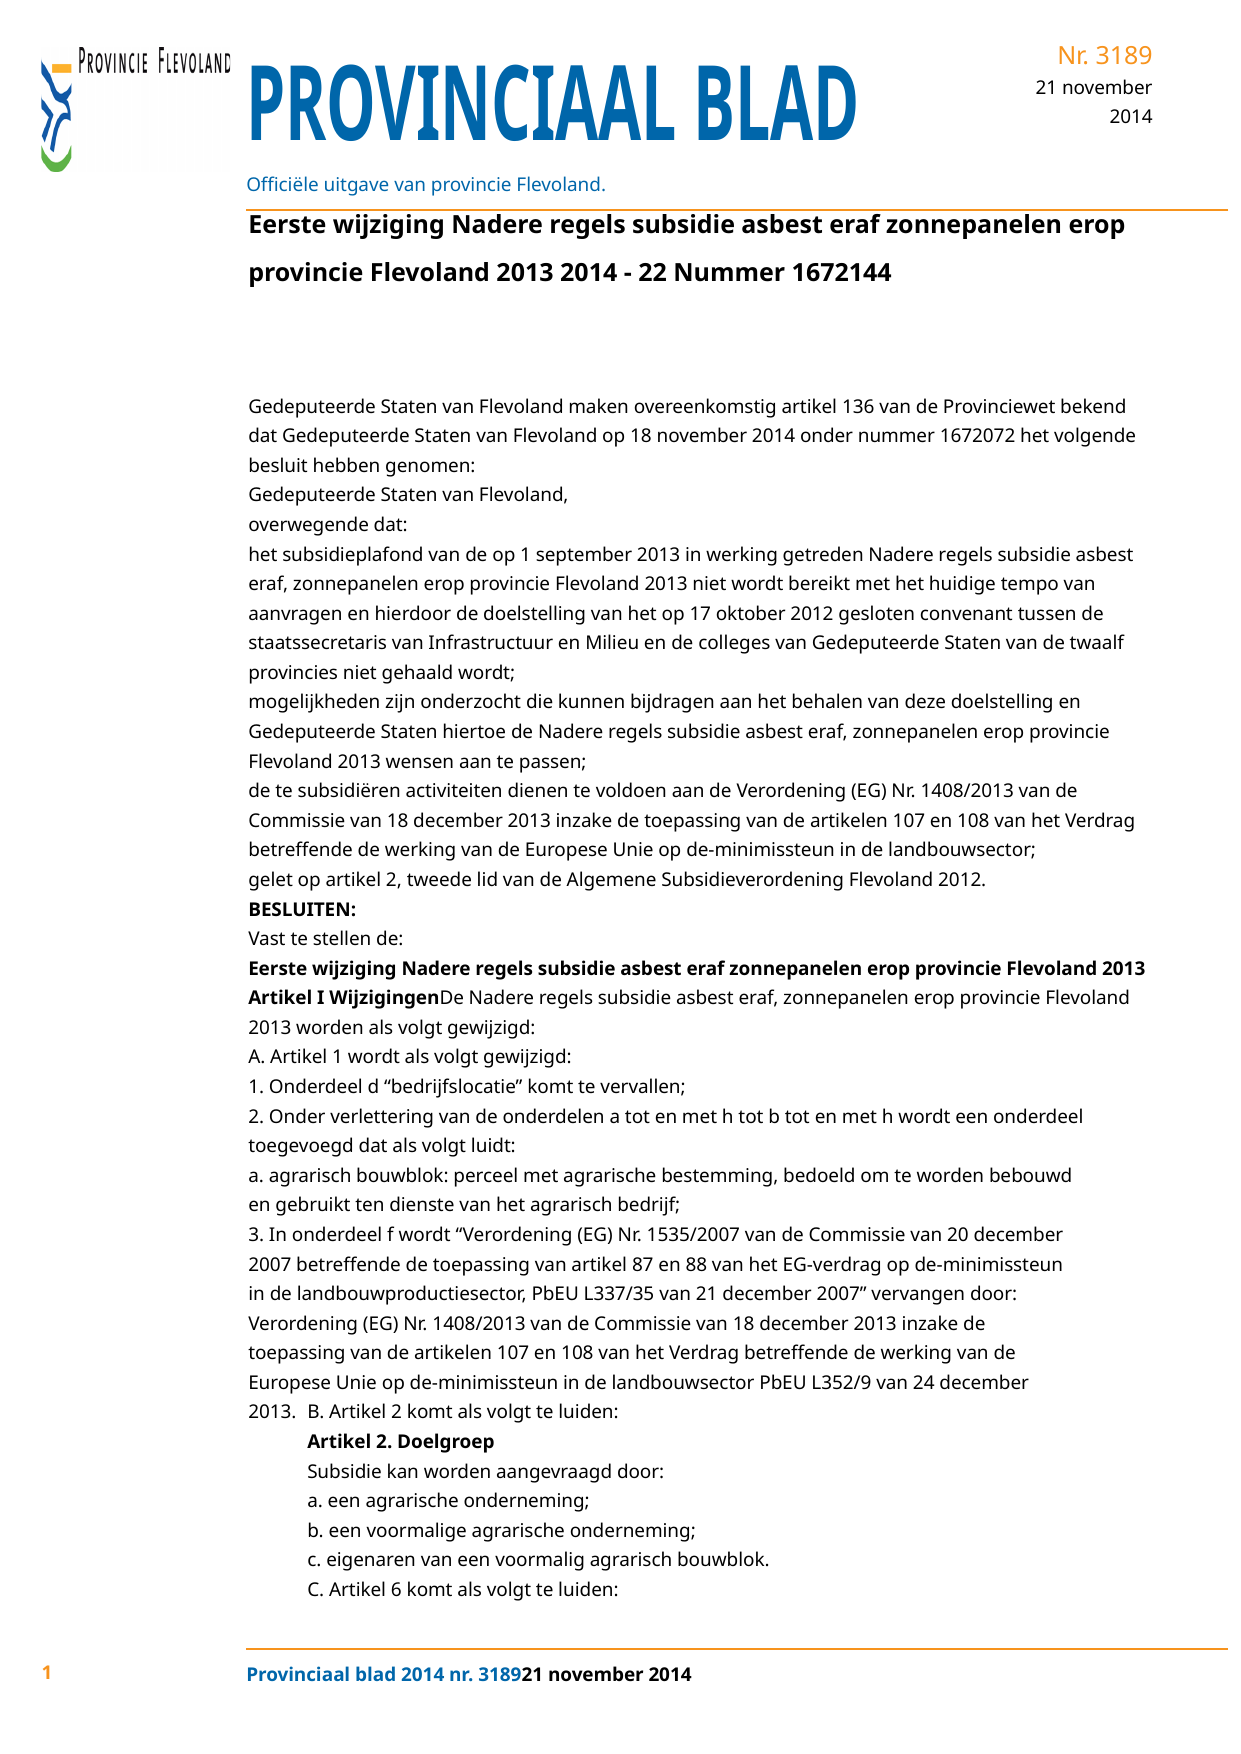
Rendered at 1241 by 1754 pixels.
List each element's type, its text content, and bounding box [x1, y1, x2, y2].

text besluit hebben genomen: [248, 452, 1152, 478]
text Gedeputeerde Staten van Flevoland, [248, 482, 1152, 507]
text mogelijkheden zijn onderzocht die kunnen bijdragen aan het behalen van deze doelstelling en Gedeputeerde Staten hiertoe de Nadere regels subsidie asbest eraf, zonnepanelen erop provincie Flevoland 2013 wensen aan te passen; [248, 689, 1152, 774]
text Eerste wijziging Nadere regels subsidie asbest eraf zonnepanelen erop provincie Flevoland 2013 2014 - 22 Nummer 1672144 [248, 211, 1152, 288]
text de te subsidiëren activiteiten dienen te voldoen aan de Verordening (EG) Nr. 1408/2013 van de Commissie van 18 december 2013 inzake de toepassing van de artikelen 107 en 108 van het Verdrag betreffende de werking van de Europese Unie op de-minimissteun in de landbouwsector; [248, 777, 1152, 862]
text toepassing van de artikelen 107 en 108 van het Verdrag betreffende de werking van de [248, 1339, 1152, 1365]
list B. Artikel 2 komt als volgt te luiden: [248, 1399, 1152, 1424]
text gelet op artikel 2, tweede lid van de Algemene Subsidieverordening Flevoland 2012. [248, 866, 1152, 892]
text Verordening (EG) Nr. 1408/2013 van de Commissie van 18 december 2013 inzake de [248, 1310, 1152, 1336]
text Gedeputeerde Staten van Flevoland maken overeenkomstig artikel 136 van de Provinciewet bekend [248, 393, 1152, 419]
list C. Artikel 6 komt als volgt te luiden: [248, 1576, 1152, 1602]
text en gebruikt ten dienste van het agrarisch bedrijf; [248, 1192, 1152, 1217]
text dat Gedeputeerde Staten van Flevoland op 18 november 2014 onder nummer 1672072 het volgende [248, 422, 1152, 448]
list Artikel 2. Doelgroep [248, 1428, 1152, 1454]
text 2007 betreffende de toepassing van artikel 87 en 88 van het EG-verdrag op de-minimissteun [248, 1251, 1152, 1277]
text Eerste wijziging Nadere regels subsidie asbest eraf zonnepanelen erop provincie Flevoland 2013 Artikel I WijzigingenDe Nadere regels subsidie asbest eraf, zonnepanelen erop provincie Flevoland 2013 worden als volgt gewijzigd: [248, 955, 1152, 1040]
text in de landbouwproductiesector, PbEU L337/35 van 21 december 2007” vervangen door: [248, 1280, 1152, 1306]
text A. Artikel 1 wordt als volgt gewijzigd: [248, 1044, 1152, 1069]
text 3. In onderdeel f wordt “Verordening (EG) Nr. 1535/2007 van de Commissie van 20 december [248, 1221, 1152, 1247]
text 2. Onder verlettering van de onderdelen a tot en met h tot b tot en met h wordt een onderdeel [248, 1103, 1152, 1129]
list b. een voormalige agrarische onderneming; [248, 1517, 1152, 1543]
text a. agrarisch bouwblok: perceel met agrarische bestemming, bedoeld om te worden bebouwd [248, 1162, 1152, 1188]
list a. een agrarische onderneming; [248, 1487, 1152, 1513]
list c. eigenaren van een voormalig agrarisch bouwblok. [248, 1547, 1152, 1572]
text toegevoegd dat als volgt luidt: [248, 1132, 1152, 1158]
list Subsidie kan worden aangevraagd door: [248, 1458, 1152, 1484]
text BESLUITEN: [248, 896, 1152, 922]
text overwegende dat: [248, 511, 1152, 537]
text 1. Onderdeel d “bedrijfslocatie” komt te vervallen; [248, 1073, 1152, 1099]
text het subsidieplafond van de op 1 september 2013 in werking getreden Nadere regels subsidie asbest eraf, zonnepanelen erop provincie Flevoland 2013 niet wordt bereikt met het huidige tempo van aanvragen en hierdoor de doelstelling van het op 17 oktober 2012 gesloten convenant tussen de staatssecretaris van Infrastructuur en Milieu en de colleges van Gedeputeerde Staten van de twaalf provincies niet gehaald wordt; [248, 541, 1152, 685]
text Vast te stellen de: [248, 925, 1152, 951]
picture [41, 47, 231, 172]
text Europese Unie op de-minimissteun in de landbouwsector PbEU L352/9 van 24 december [248, 1369, 1152, 1395]
